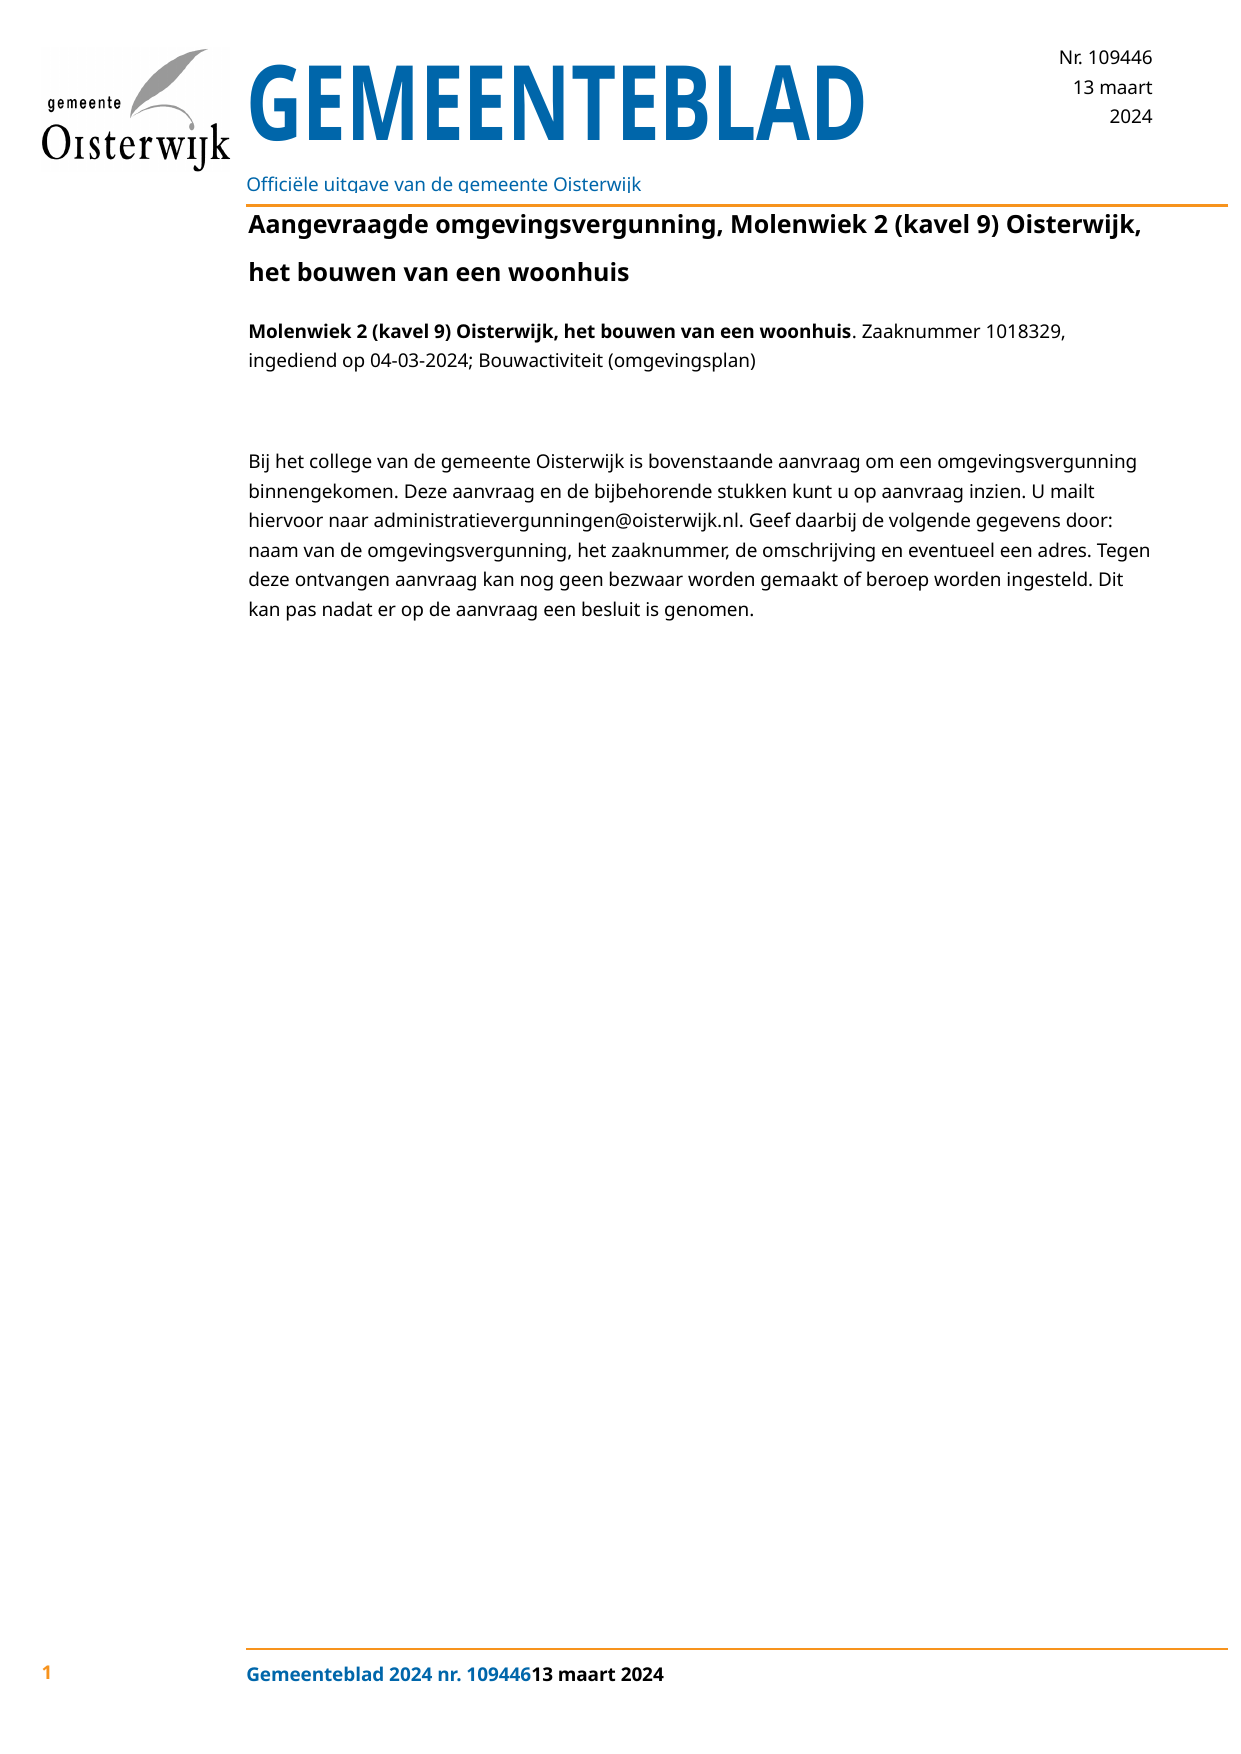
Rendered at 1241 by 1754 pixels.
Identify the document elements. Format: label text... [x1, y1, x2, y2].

text Bij het college van de gemeente Oisterwijk is bovenstaande aanvraag om een omgevingsvergunning binnengekomen. Deze aanvraag en de bijbehorende stukken kunt u op aanvraag inzien. U mailt hiervoor naar administratievergunningen@oisterwijk.nl. Geef daarbij de volgende gegevens door: naam van de omgevingsvergunning, het zaaknummer, de omschrijving en eventueel een adres. Tegen deze ontvangen aanvraag kan nog geen bezwaar worden gemaakt of beroep worden ingesteld. Dit kan pas nadat er op de aanvraag een besluit is genomen. [248, 448, 1152, 622]
text Molenwiek 2 (kavel 9) Oisterwijk, het bouwen van een woonhuis. Zaaknummer 1018329, ingediend op 04-03-2024; Bouwactiviteit (omgevingsplan) [248, 318, 1152, 373]
picture [41, 47, 231, 172]
text Aangevraagde omgevingsvergunning, Molenwiek 2 (kavel 9) Oisterwijk, het bouwen van een woonhuis [248, 207, 1152, 288]
